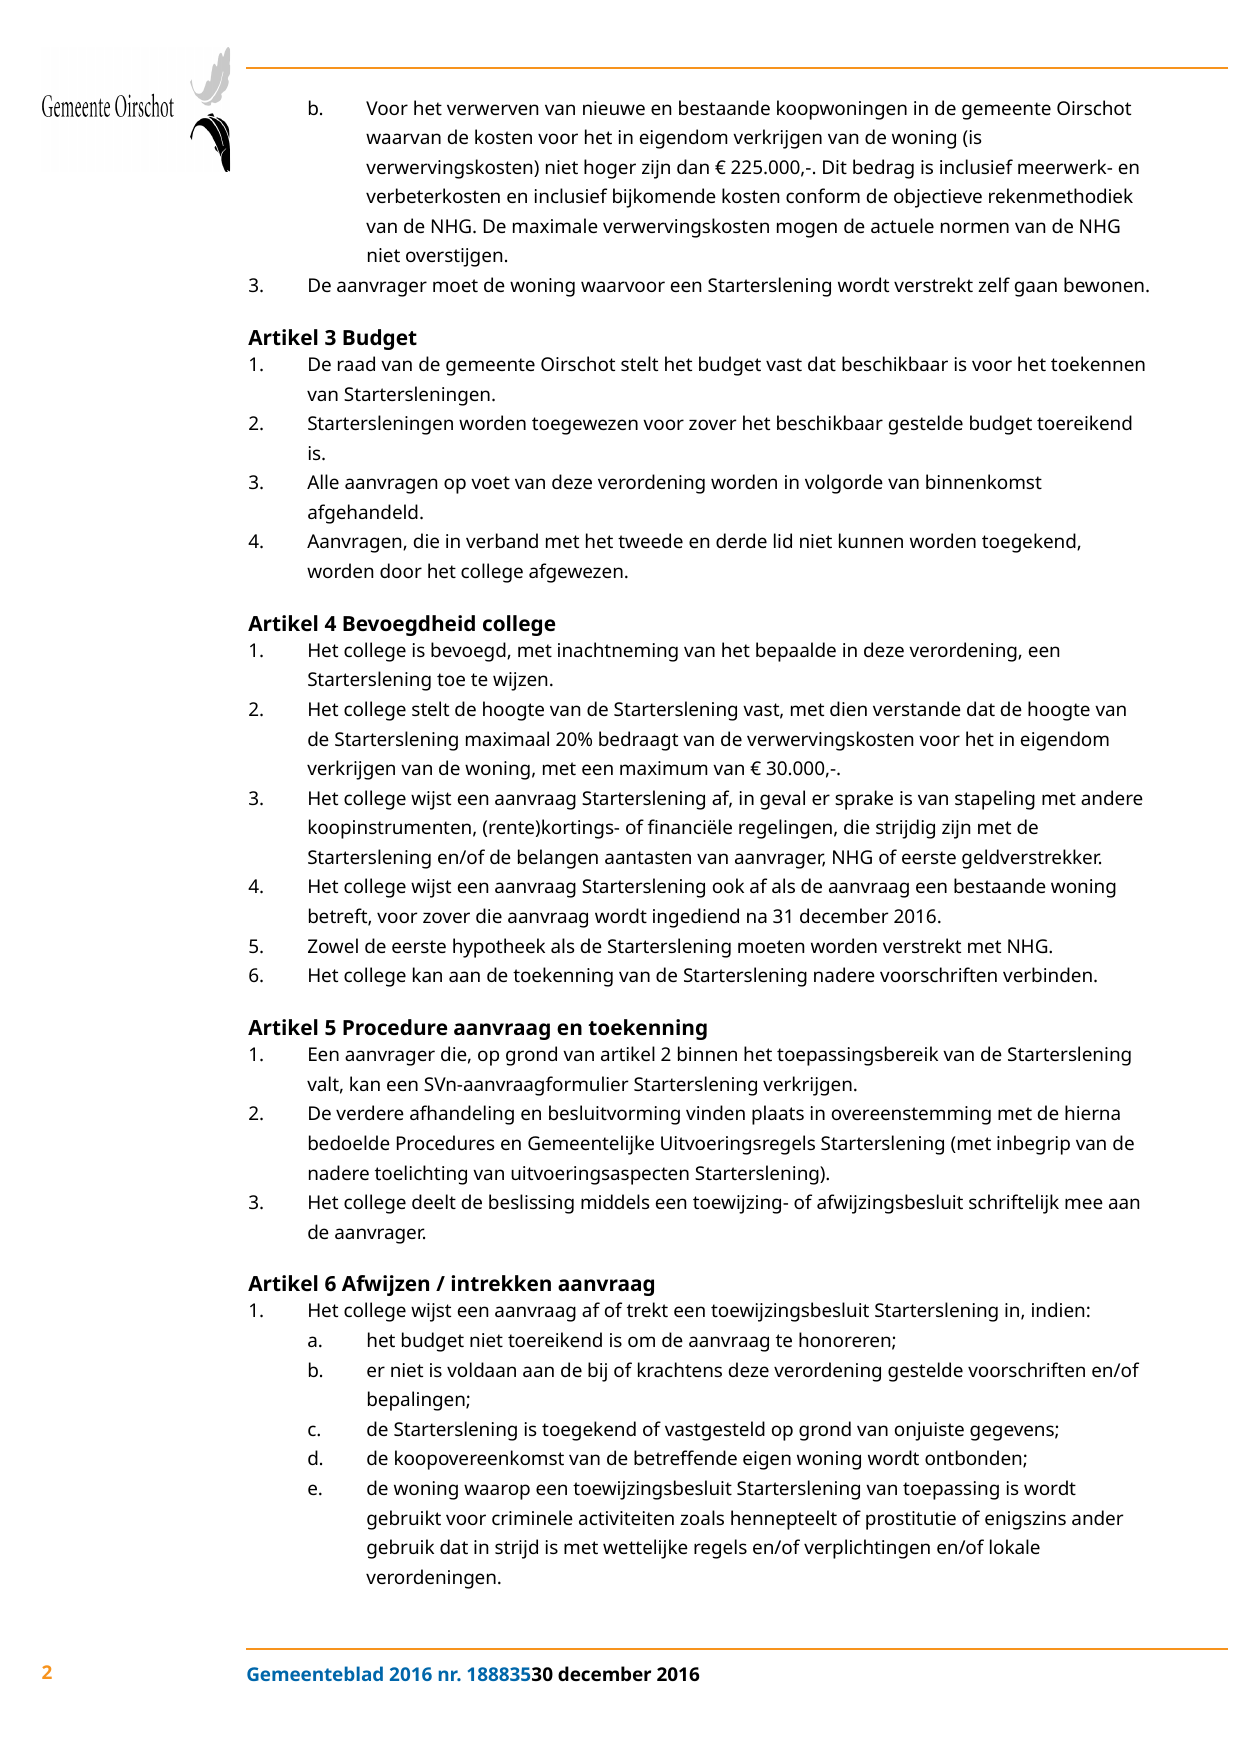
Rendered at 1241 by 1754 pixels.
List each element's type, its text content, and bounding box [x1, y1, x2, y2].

list de koopovereenkomst van de betreffende eigen woning wordt ontbonden; [307, 1446, 1152, 1471]
list Het college stelt de hoogte van de Starterslening vast, met dien verstande dat de hoogte van de Starterslening maximaal 20% bedraagt van de verwervingskosten voor het in eigendom verkrijgen van de woning, met een maximum van € 30.000,-. [248, 696, 1152, 781]
list Het college wijst een aanvraag af of trekt een toewijzingsbesluit Starterslening in, indien: [248, 1298, 1152, 1323]
text Artikel 4 Bevoegdheid college [248, 609, 1152, 637]
list Startersleningen worden toegewezen voor zover het beschikbaar gestelde budget toereikend is. [248, 410, 1152, 466]
list Het college deelt de beslissing middels een toewijzing- of afwijzingsbesluit schriftelijk mee aan de aanvrager. [248, 1189, 1152, 1244]
list Zowel de eerste hypotheek als de Starterslening moeten worden verstrekt met NHG. [248, 933, 1152, 959]
list de Starterslening is toegekend of vastgesteld op grond van onjuiste gegevens; [307, 1416, 1152, 1442]
list Het college is bevoegd, met inachtneming van het bepaalde in deze verordening, een Starterslening toe te wijzen. [248, 637, 1152, 692]
list Een aanvrager die, op grond van artikel 2 binnen het toepassingsbereik van de Starterslening valt, kan een SVn-aanvraagformulier Starterslening verkrijgen. [248, 1041, 1152, 1097]
list er niet is voldaan aan de bij of krachtens deze verordening gestelde voorschriften en/of bepalingen; [307, 1357, 1152, 1412]
list het budget niet toereikend is om de aanvraag te honoreren; [307, 1327, 1152, 1353]
list Voor het verwerven van nieuwe en bestaande koopwoningen in de gemeente Oirschot waarvan de kosten voor het in eigendom verkrijgen van de woning (is verwervingskosten) niet hoger zijn dan € 225.000,-. Dit bedrag is inclusief meerwerk- en verbeterkosten en inclusief bijkomende kosten conform de objectieve rekenmethodiek van de NHG. De maximale verwervingskosten mogen de actuele normen van de NHG niet overstijgen. [307, 95, 1152, 268]
list Het college kan aan de toekenning van de Starterslening nadere voorschriften verbinden. [248, 962, 1152, 988]
text Artikel 6 Afwijzen / intrekken aanvraag [248, 1269, 1152, 1298]
list Het college wijst een aanvraag Starterslening ook af als de aanvraag een bestaande woning betreft, voor zover die aanvraag wordt ingediend na 31 december 2016. [248, 874, 1152, 929]
list De raad van de gemeente Oirschot stelt het budget vast dat beschikbaar is voor het toekennen van Startersleningen. [248, 351, 1152, 406]
list Aanvragen, die in verband met het tweede en derde lid niet kunnen worden toegekend, worden door het college afgewezen. [248, 529, 1152, 584]
picture [41, 47, 231, 172]
list Het college wijst een aanvraag Starterslening af, in geval er sprake is van stapeling met andere koopinstrumenten, (rente)kortings- of financiële regelingen, die strijdig zijn met de Starterslening en/of de belangen aantasten van aanvrager, NHG of eerste geldverstrekker. [248, 785, 1152, 870]
list De aanvrager moet de woning waarvoor een Starterslening wordt verstrekt zelf gaan bewonen. [248, 272, 1152, 298]
text Artikel 5 Procedure aanvraag en toekenning [248, 1013, 1152, 1041]
list Alle aanvragen op voet van deze verordening worden in volgorde van binnenkomst afgehandeld. [248, 469, 1152, 525]
text Artikel 3 Budget [248, 323, 1152, 351]
list de woning waarop een toewijzingsbesluit Starterslening van toepassing is wordt gebruikt voor criminele activiteiten zoals hennepteelt of prostitutie of enigszins ander gebruik dat in strijd is met wettelijke regels en/of verplichtingen en/of lokale verordeningen. [307, 1475, 1152, 1590]
list De verdere afhandeling en besluitvorming vinden plaats in overeenstemming met de hierna bedoelde Procedures en Gemeentelijke Uitvoeringsregels Starterslening (met inbegrip van de nadere toelichting van uitvoeringsaspecten Starterslening). [248, 1101, 1152, 1185]
